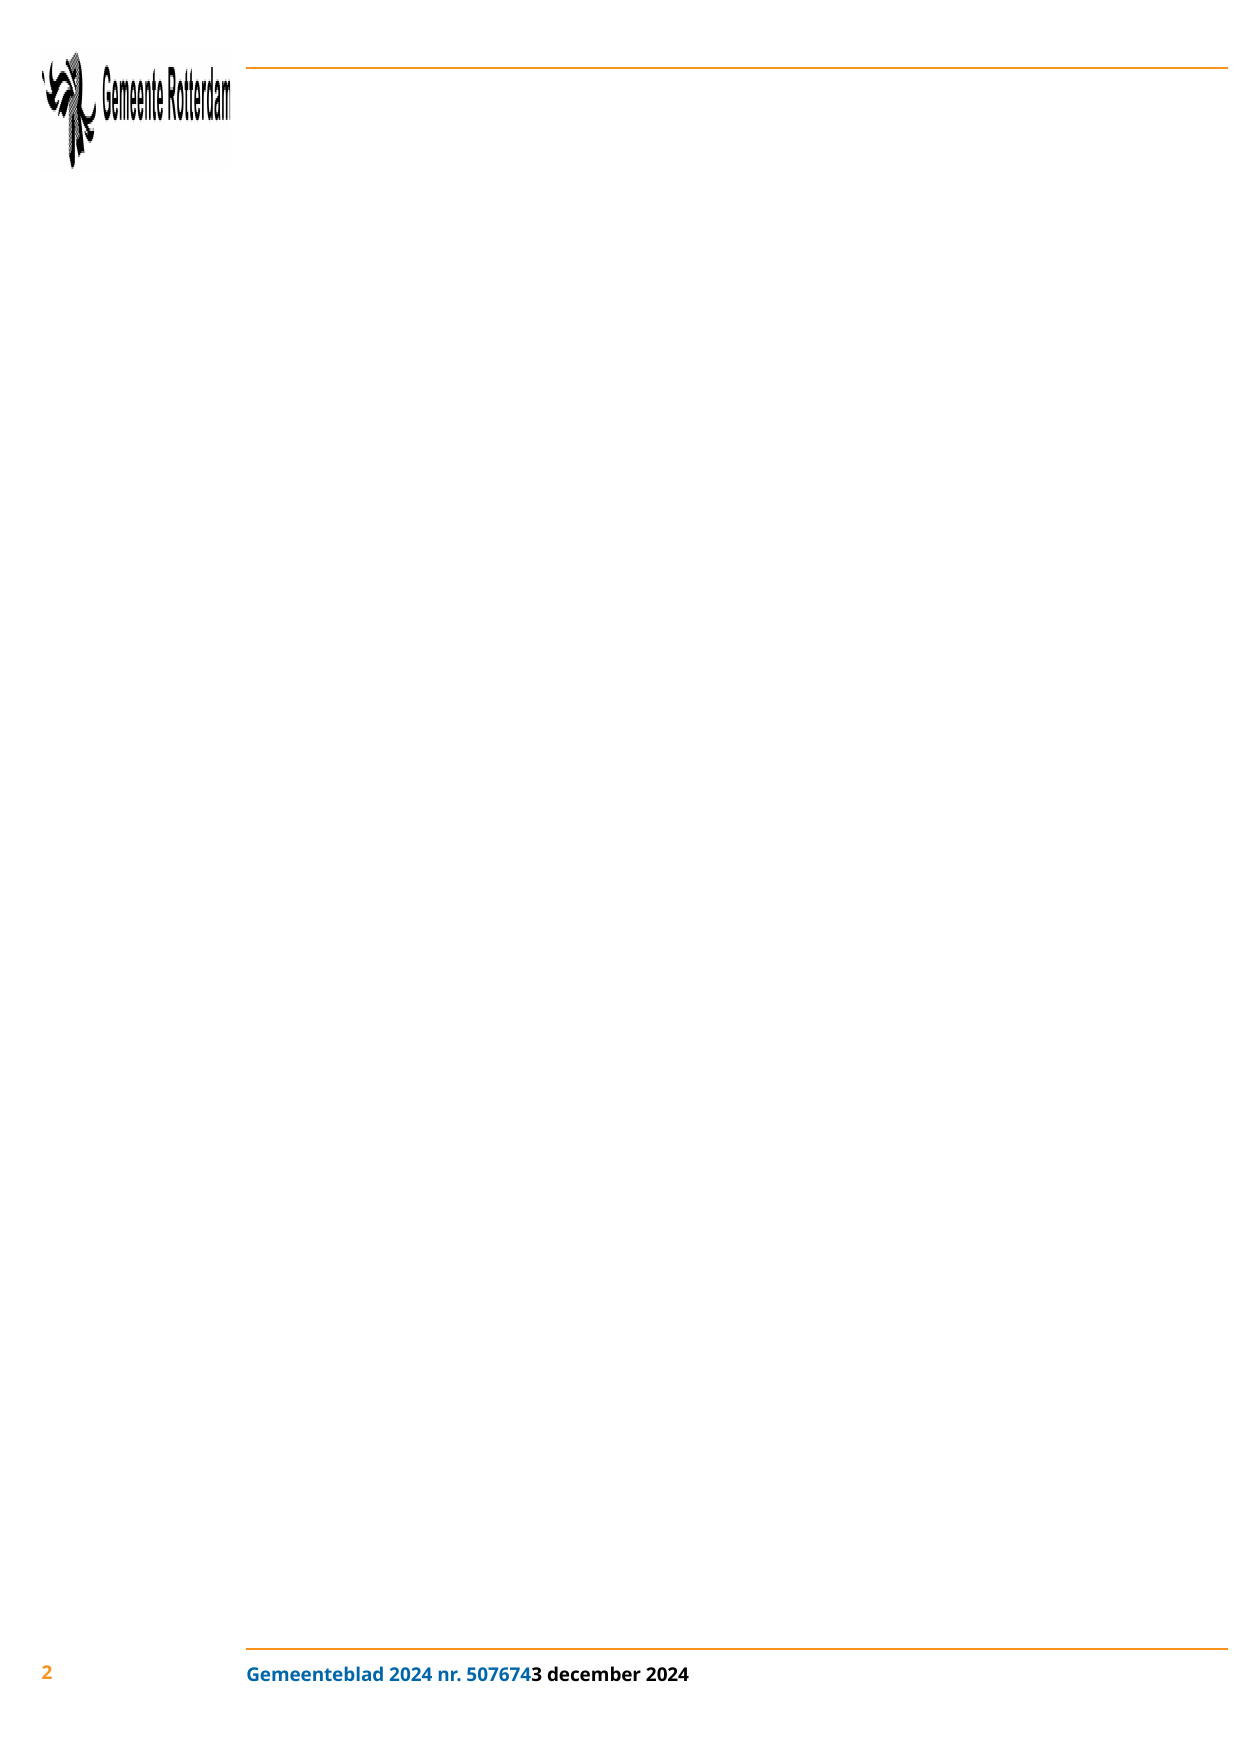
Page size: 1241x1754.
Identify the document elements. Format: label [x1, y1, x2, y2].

picture [41, 47, 231, 172]
